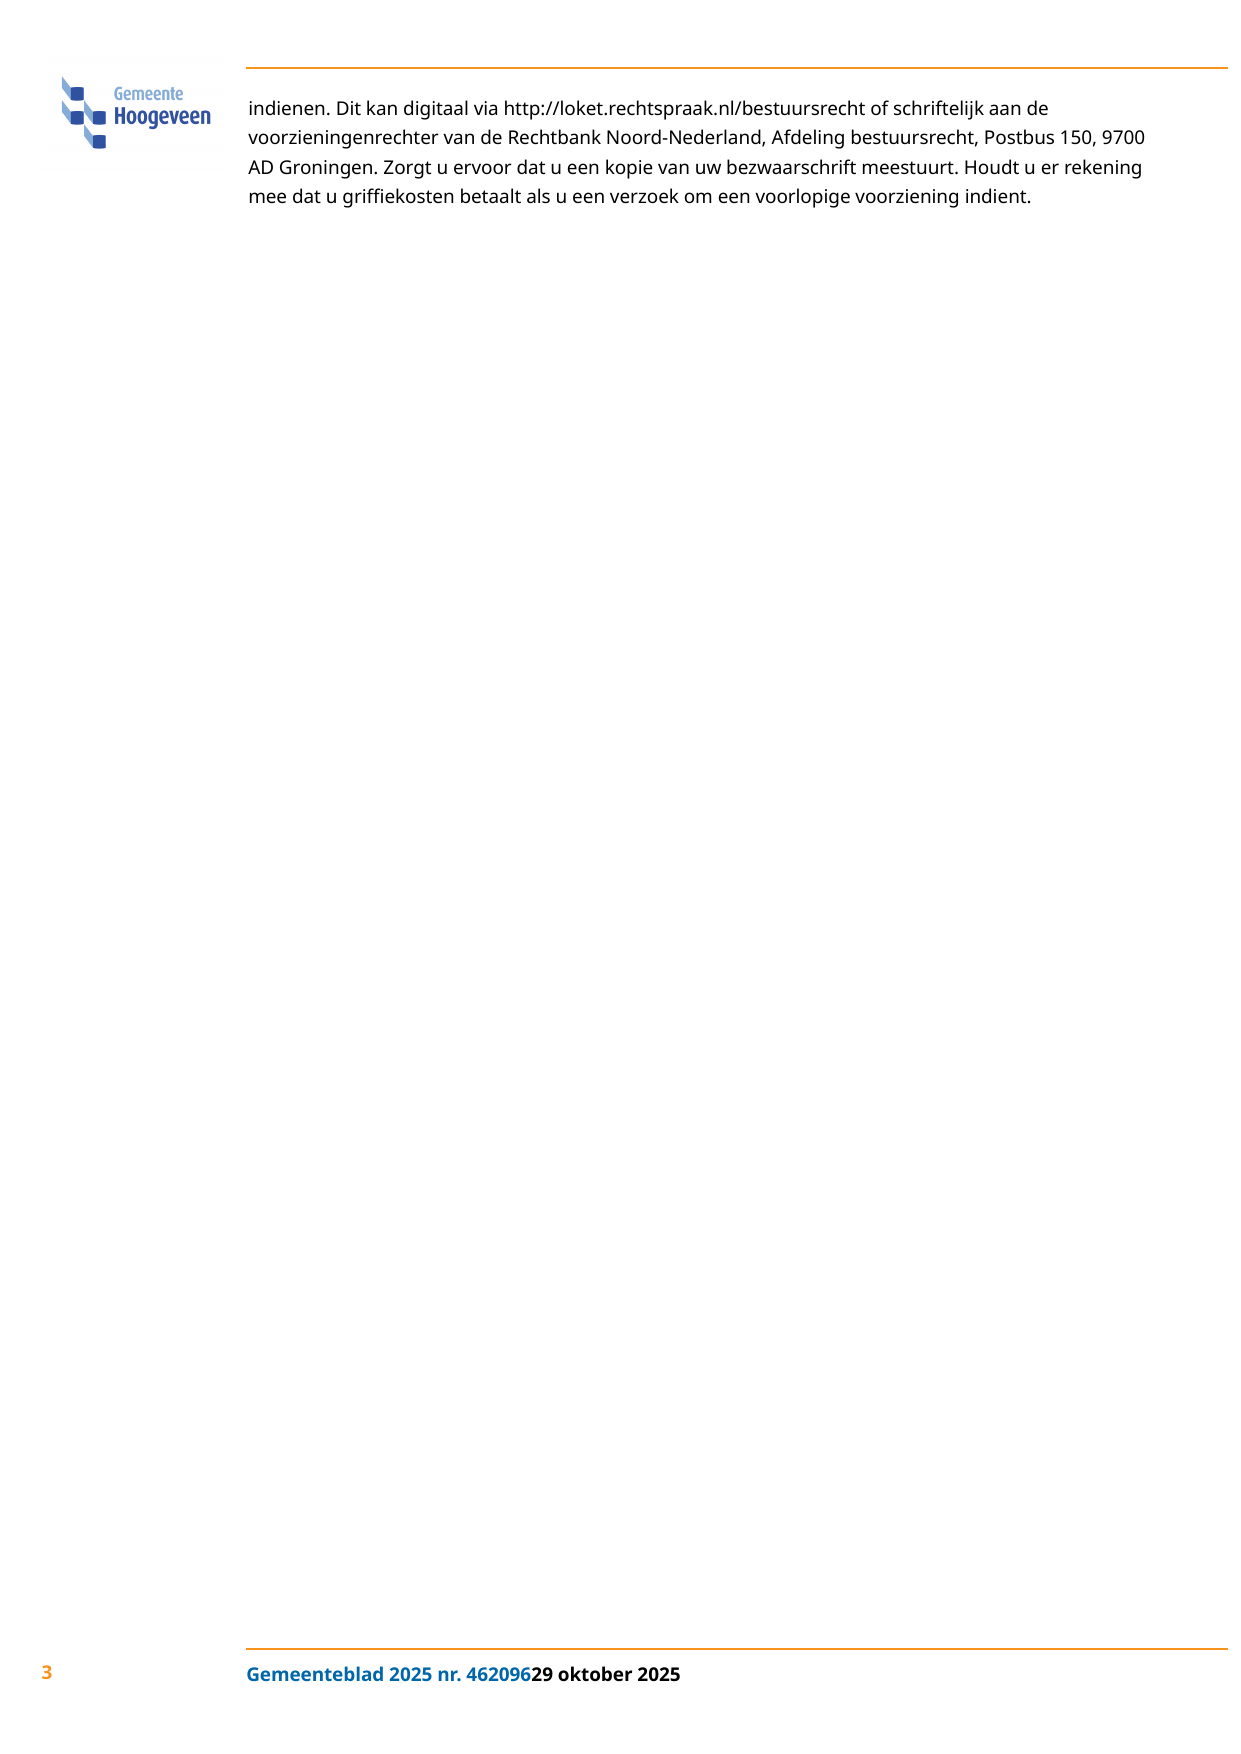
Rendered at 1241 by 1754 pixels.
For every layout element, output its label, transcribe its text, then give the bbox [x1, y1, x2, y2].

picture [41, 47, 231, 172]
text indienen. Dit kan digitaal via http://loket.rechtspraak.nl/bestuursrecht of schriftelijk aan de voorzieningenrechter van de Rechtbank Noord-Nederland, Afdeling bestuursrecht, Postbus 150, 9700 AD Groningen. Zorgt u ervoor dat u een kopie van uw bezwaarschrift meestuurt. Houdt u er rekening mee dat u griffiekosten betaalt als u een verzoek om een voorlopige voorziening indient. [248, 95, 1152, 209]
